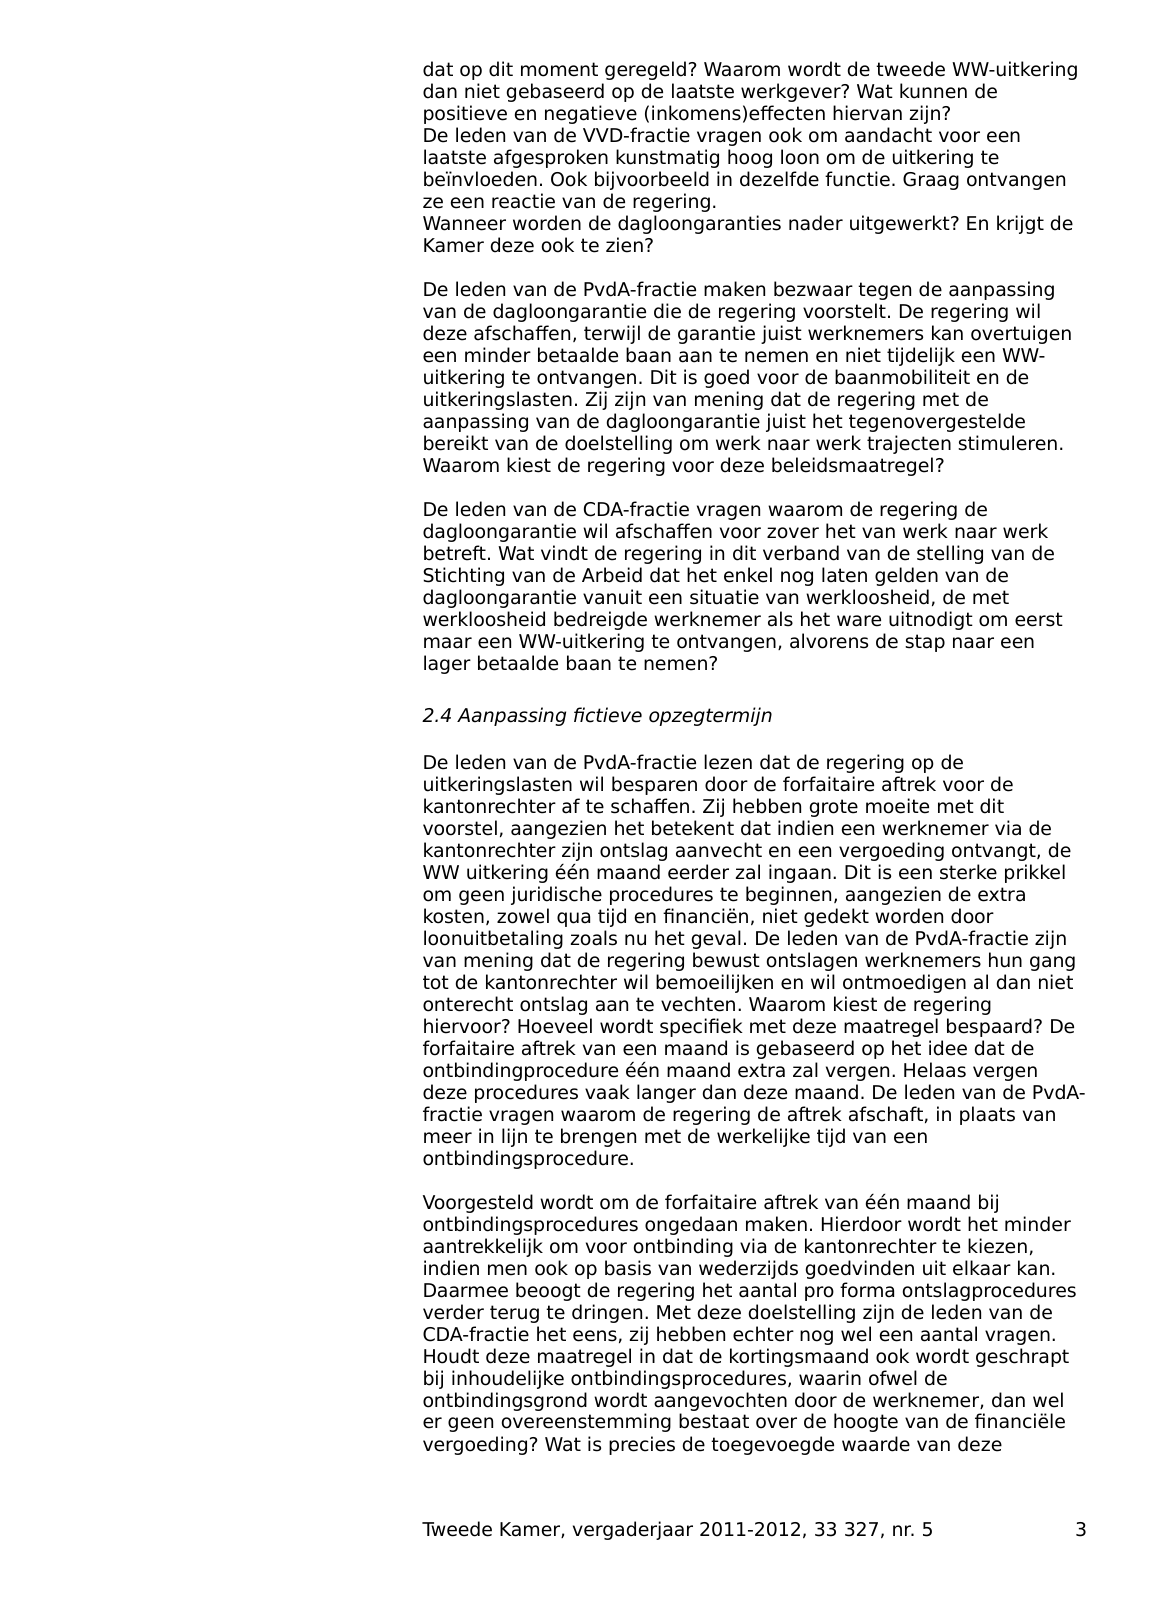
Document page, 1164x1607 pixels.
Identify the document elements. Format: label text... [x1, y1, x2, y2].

text Wanneer worden de dagloongaranties nader uitgewerkt? En krijgt de Kamer deze ook te zien? [422, 213, 1087, 257]
subtitle 2.4 Aanpassing fictieve opzegtermijn [422, 705, 1087, 727]
text De leden van de PvdA-fractie lezen dat de regering op de uitkeringslasten wil besparen door de forfaitaire aftrek voor de kantonrechter af te schaffen. Zij hebben grote moeite met dit voorstel, aangezien het betekent dat indien een werknemer via de kantonrechter zijn ontslag aanvecht en een vergoeding ontvangt, de WW uitkering één maand eerder zal ingaan. Dit is een sterke prikkel om geen juridische procedures te beginnen, aangezien de extra kosten, zowel qua tijd en financiën, niet gedekt worden door loonuitbetaling zoals nu het geval. De leden van de PvdA-fractie zijn van mening dat de regering bewust ontslagen werknemers hun gang tot de kantonrechter wil bemoeilijken en wil ontmoedigen al dan niet onterecht ontslag aan te vechten. Waarom kiest de regering hiervoor? Hoeveel wordt specifiek met deze maatregel bespaard? De forfaitaire aftrek van een maand is gebaseerd op het idee dat de ontbindingprocedure één maand extra zal vergen. Helaas vergen deze procedures vaak langer dan deze maand. De leden van de PvdA-fractie vragen waarom de regering de aftrek afschaft, in plaats van meer in lijn te brengen met de werkelijke tijd van een ontbindingsprocedure. [422, 752, 1087, 1169]
text De leden van de VVD-fractie vragen ook om aandacht voor een laatste afgesproken kunstmatig hoog loon om de uitkering te beïnvloeden. Ook bijvoorbeeld in dezelfde functie. Graag ontvangen ze een reactie van de regering. [422, 125, 1087, 213]
text dat op dit moment geregeld? Waarom wordt de tweede WW-uitkering dan niet gebaseerd op de laatste werkgever? Wat kunnen de positieve en negatieve (inkomens)effecten hiervan zijn? [422, 59, 1087, 125]
text De leden van de CDA-fractie vragen waarom de regering de dagloongarantie wil afschaffen voor zover het van werk naar werk betreft. Wat vindt de regering in dit verband van de stelling van de Stichting van de Arbeid dat het enkel nog laten gelden van de dagloongarantie vanuit een situatie van werkloosheid, de met werkloosheid bedreigde werknemer als het ware uitnodigt om eerst maar een WW-uitkering te ontvangen, alvorens de stap naar een lager betaalde baan te nemen? [422, 499, 1087, 675]
text Voorgesteld wordt om de forfaitaire aftrek van één maand bij ontbindingsprocedures ongedaan maken. Hierdoor wordt het minder aantrekkelijk om voor ontbinding via de kantonrechter te kiezen, indien men ook op basis van wederzijds goedvinden uit elkaar kan. Daarmee beoogt de regering het aantal pro forma ontslagprocedures verder terug te dringen. Met deze doelstelling zijn de leden van de CDA-fractie het eens, zij hebben echter nog wel een aantal vragen. Houdt deze maatregel in dat de kortingsmaand ook wordt geschrapt bij inhoudelijke ontbindingsprocedures, waarin ofwel de ontbindingsgrond wordt aangevochten door de werknemer, dan wel er geen overeenstemming bestaat over de hoogte van de financiële vergoeding? Wat is precies de toegevoegde waarde van deze [422, 1192, 1087, 1455]
text De leden van de PvdA-fractie maken bezwaar tegen de aanpassing van de dagloongarantie die de regering voorstelt. De regering wil deze afschaffen, terwijl de garantie juist werknemers kan overtuigen een minder betaalde baan aan te nemen en niet tijdelijk een WW-uitkering te ontvangen. Dit is goed voor de baanmobiliteit en de uitkeringslasten. Zij zijn van mening dat de regering met de aanpassing van de dagloongarantie juist het tegenovergestelde bereikt van de doelstelling om werk naar werk trajecten stimuleren. Waarom kiest de regering voor deze beleidsmaatregel? [422, 279, 1087, 477]
